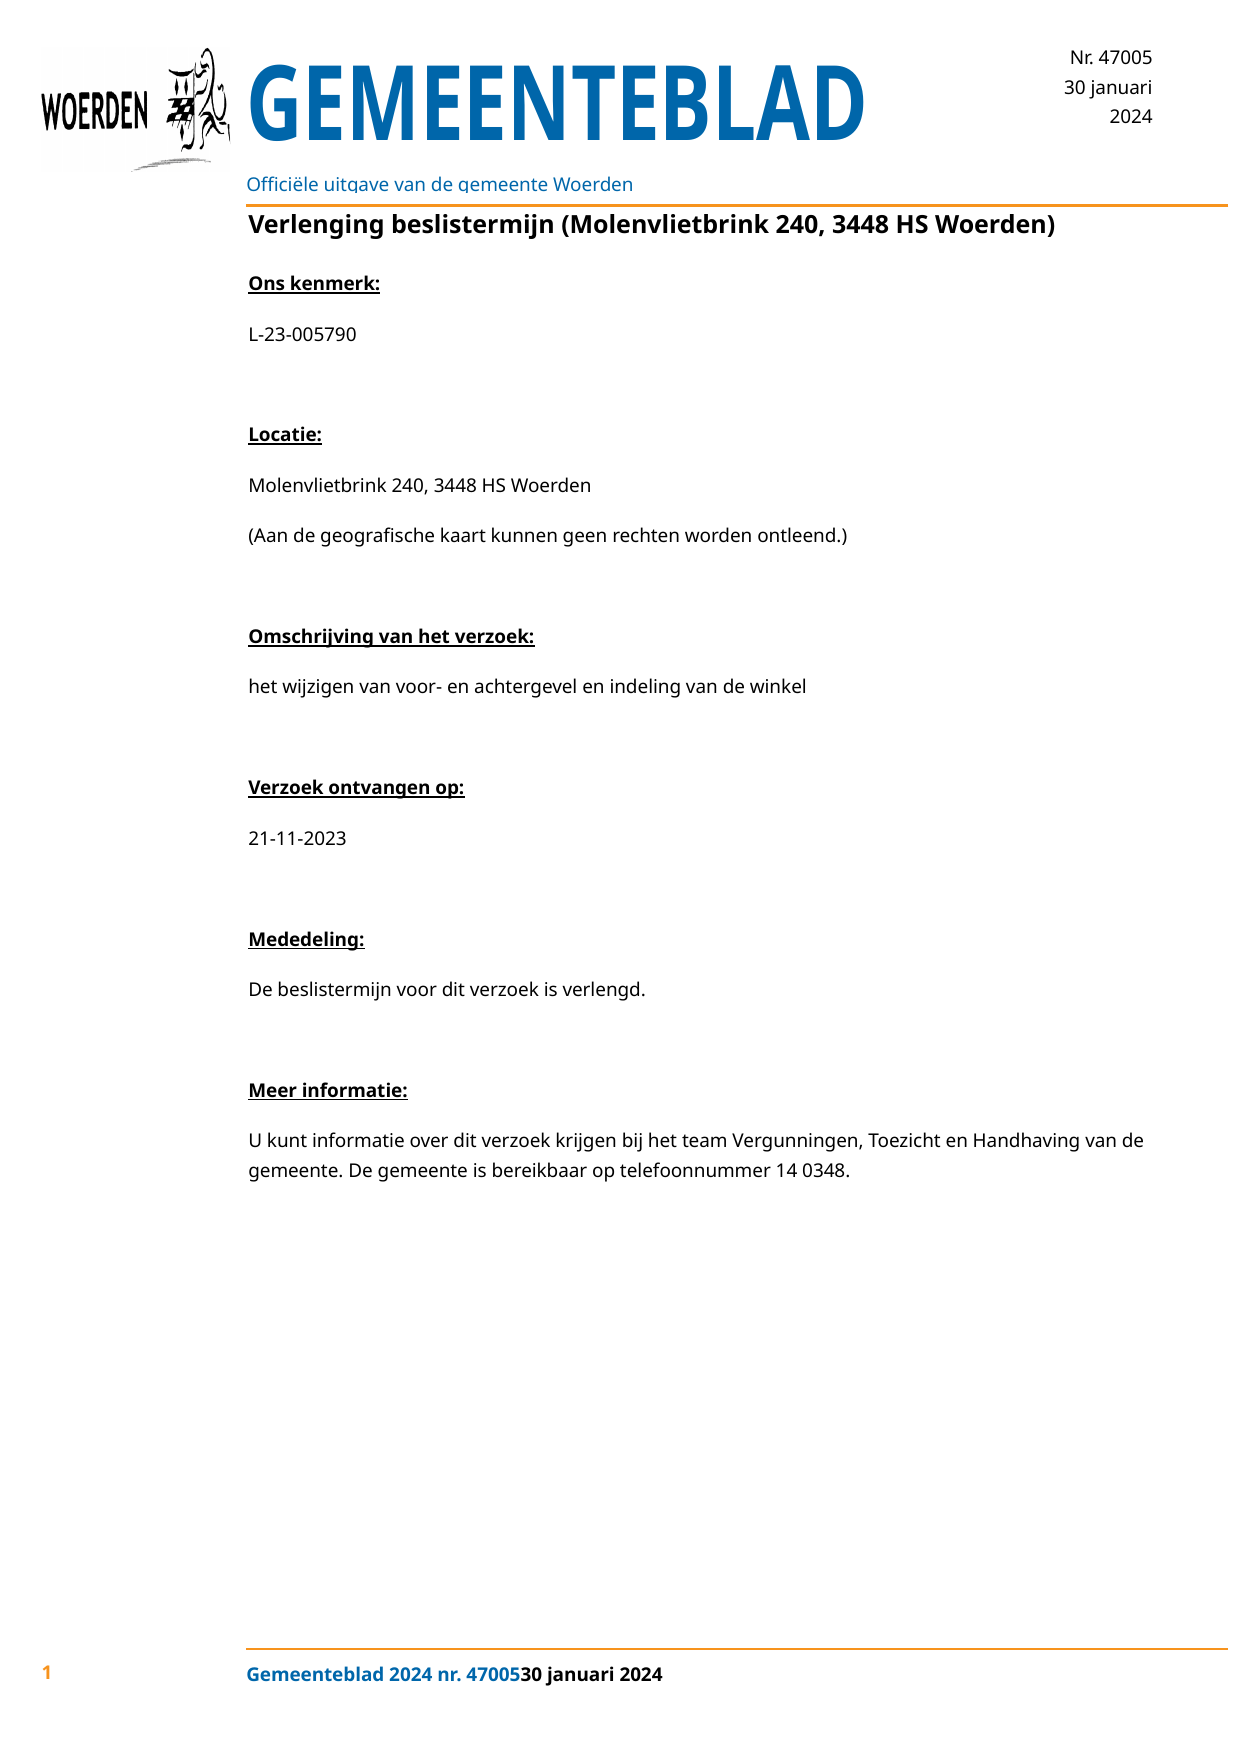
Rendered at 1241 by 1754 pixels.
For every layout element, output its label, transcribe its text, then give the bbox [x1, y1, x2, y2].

picture [41, 47, 231, 172]
text De beslistermijn voor dit verzoek is verlengd. [248, 976, 1152, 1002]
text Ons kenmerk: [248, 270, 1152, 296]
text Molenvlietbrink 240, 3448 HS Woerden [248, 472, 1152, 498]
text Locatie: [248, 422, 1152, 447]
text (Aan de geografische kaart kunnen geen rechten worden ontleend.) [248, 522, 1152, 548]
text Verlenging beslistermijn (Molenvlietbrink 240, 3448 HS Woerden) [248, 207, 1152, 241]
text Meer informatie: [248, 1077, 1152, 1103]
text Verzoek ontvangen op: [248, 774, 1152, 800]
text het wijzigen van voor- en achtergevel en indeling van de winkel [248, 674, 1152, 699]
text L-23-005790 [248, 321, 1152, 346]
text Mededeling: [248, 926, 1152, 951]
text 21-11-2023 [248, 825, 1152, 851]
text U kunt informatie over dit verzoek krijgen bij het team Vergunningen, Toezicht en Handhaving van de gemeente. De gemeente is bereikbaar op telefoonnummer 14 0348. [248, 1127, 1152, 1183]
text Omschrijving van het verzoek: [248, 623, 1152, 649]
